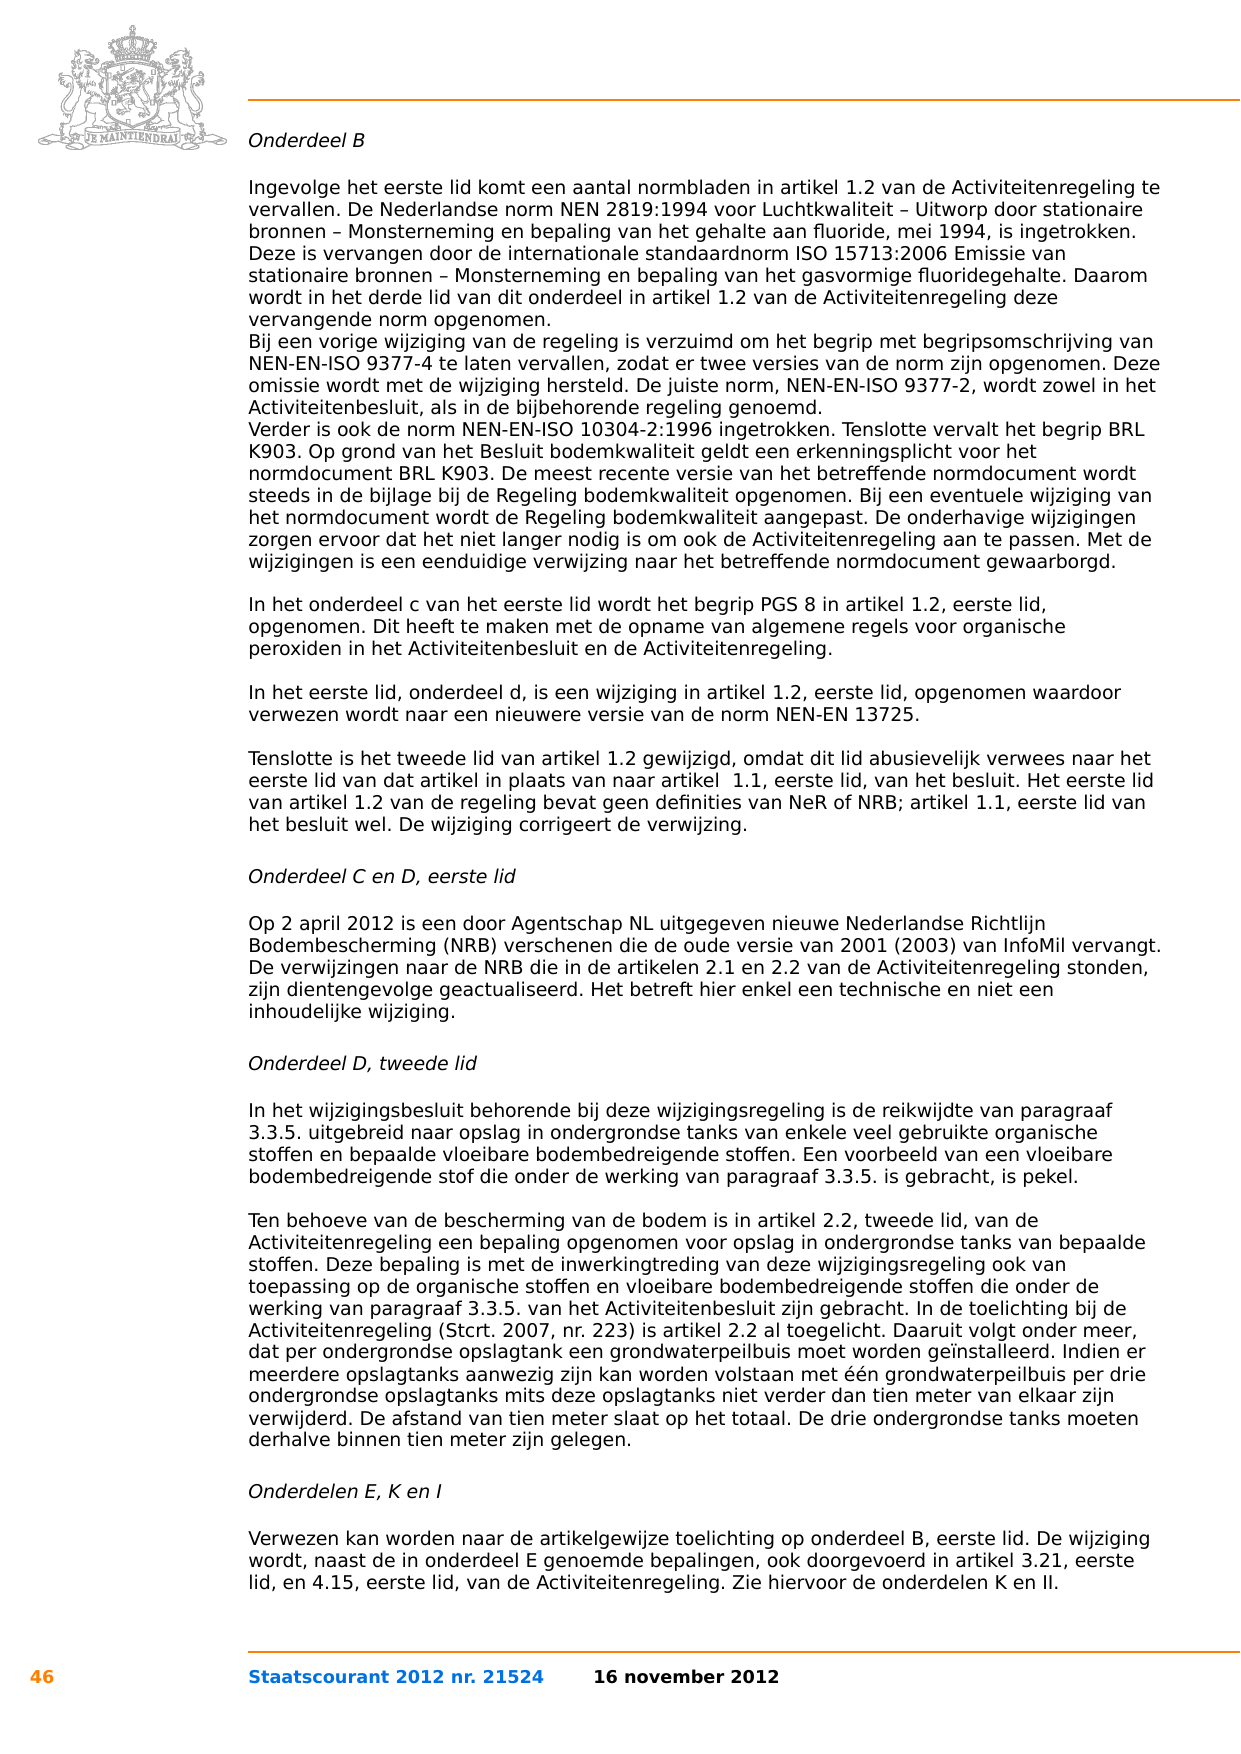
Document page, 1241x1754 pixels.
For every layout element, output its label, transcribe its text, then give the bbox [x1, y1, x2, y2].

text Verwezen kan worden naar de artikelgewijze toelichting op onderdeel B, eerste lid. De wijziging wordt, naast de in onderdeel E genoemde bepalingen, ook doorgevoerd in artikel 3.21, eerste lid, en 4.15, eerste lid, van de Activiteitenregeling. Zie hiervoor de onderdelen K en II. [248, 1528, 1163, 1594]
subtitle Onderdeel C en D, eerste lid [248, 866, 1163, 888]
text Ten behoeve van de bescherming van de bodem is in artikel 2.2, tweede lid, van de Activiteitenregeling een bepaling opgenomen voor opslag in ondergrondse tanks van bepaalde stoffen. Deze bepaling is met de inwerkingtreding van deze wijzigingsregeling ook van toepassing op de organische stoffen en vloeibare bodembedreigende stoffen die onder de werking van paragraaf 3.3.5. van het Activiteitenbesluit zijn gebracht. In de toelichting bij de Activiteitenregeling (Stcrt. 2007, nr. 223) is artikel 2.2 al toegelicht. Daaruit volgt onder meer, dat per ondergrondse opslagtank een grondwaterpeilbuis moet worden geïnstalleerd. Indien er meerdere opslagtanks aanwezig zijn kan worden volstaan met één grondwaterpeilbuis per drie ondergrondse opslagtanks mits deze opslagtanks niet verder dan tien meter van elkaar zijn verwijderd. De afstand van tien meter slaat op het totaal. De drie ondergrondse tanks moeten derhalve binnen tien meter zijn gelegen. [248, 1209, 1163, 1451]
text Tenslotte is het tweede lid van artikel 1.2 gewijzigd, omdat dit lid abusievelijk verwees naar het eerste lid van dat artikel in plaats van naar artikel 1.1, eerste lid, van het besluit. Het eerste lid van artikel 1.2 van de regeling bevat geen definities van NeR of NRB; artikel 1.1, eerste lid van het besluit wel. De wijziging corrigeert de verwijzing. [248, 748, 1163, 836]
subtitle Onderdelen E, K en I [248, 1481, 1163, 1503]
text In het onderdeel c van het eerste lid wordt het begrip PGS 8 in artikel 1.2, eerste lid, opgenomen. Dit heeft te maken met de opname van algemene regels voor organische peroxiden in het Activiteitenbesluit en de Activiteitenregeling. [248, 594, 1163, 660]
text Op 2 april 2012 is een door Agentschap NL uitgegeven nieuwe Nederlandse Richtlijn Bodembescherming (NRB) verschenen die de oude versie van 2001 (2003) van InfoMil vervangt. De verwijzingen naar de NRB die in de artikelen 2.1 en 2.2 van de Activiteitenregeling stonden, zijn dientengevolge geactualiseerd. Het betreft hier enkel een technische en niet een inhoudelijke wijziging. [248, 913, 1163, 1023]
text Bij een vorige wijziging van de regeling is verzuimd om het begrip met begripsomschrijving van NEN-EN-ISO 9377-4 te laten vervallen, zodat er twee versies van de norm zijn opgenomen. Deze omissie wordt met de wijziging hersteld. De juiste norm, NEN-EN-ISO 9377-2, wordt zowel in het Activiteitenbesluit, als in de bijbehorende regeling genoemd. [248, 331, 1163, 419]
picture [38, 25, 227, 150]
subtitle Onderdeel B [248, 130, 1163, 152]
text Ingevolge het eerste lid komt een aantal normbladen in artikel 1.2 van de Activiteitenregeling te vervallen. De Nederlandse norm NEN 2819:1994 voor Luchtkwaliteit – Uitworp door stationaire bronnen – Monsterneming en bepaling van het gehalte aan fluoride, mei 1994, is ingetrokken. Deze is vervangen door de internationale standaardnorm ISO 15713:2006 Emissie van stationaire bronnen – Monsterneming en bepaling van het gasvormige fluoridegehalte. Daarom wordt in het derde lid van dit onderdeel in artikel 1.2 van de Activiteitenregeling deze vervangende norm opgenomen. [248, 177, 1163, 331]
text In het eerste lid, onderdeel d, is een wijziging in artikel 1.2, eerste lid, opgenomen waardoor verwezen wordt naar een nieuwere versie van de norm NEN-EN 13725. [248, 682, 1163, 726]
text Verder is ook de norm NEN-EN-ISO 10304-2:1996 ingetrokken. Tenslotte vervalt het begrip BRL K903. Op grond van het Besluit bodemkwaliteit geldt een erkenningsplicht voor het normdocument BRL K903. De meest recente versie van het betreffende normdocument wordt steeds in de bijlage bij de Regeling bodemkwaliteit opgenomen. Bij een eventuele wijziging van het normdocument wordt de Regeling bodemkwaliteit aangepast. De onderhavige wijzigingen zorgen ervoor dat het niet langer nodig is om ook de Activiteitenregeling aan te passen. Met de wijzigingen is een eenduidige verwijzing naar het betreffende normdocument gewaarborgd. [248, 419, 1163, 572]
subtitle Onderdeel D, tweede lid [248, 1053, 1163, 1075]
text In het wijzigingsbesluit behorende bij deze wijzigingsregeling is de reikwijdte van paragraaf 3.3.5. uitgebreid naar opslag in ondergrondse tanks van enkele veel gebruikte organische stoffen en bepaalde vloeibare bodembedreigende stoffen. Een voorbeeld van een vloeibare bodembedreigende stof die onder de werking van paragraaf 3.3.5. is gebracht, is pekel. [248, 1100, 1163, 1188]
